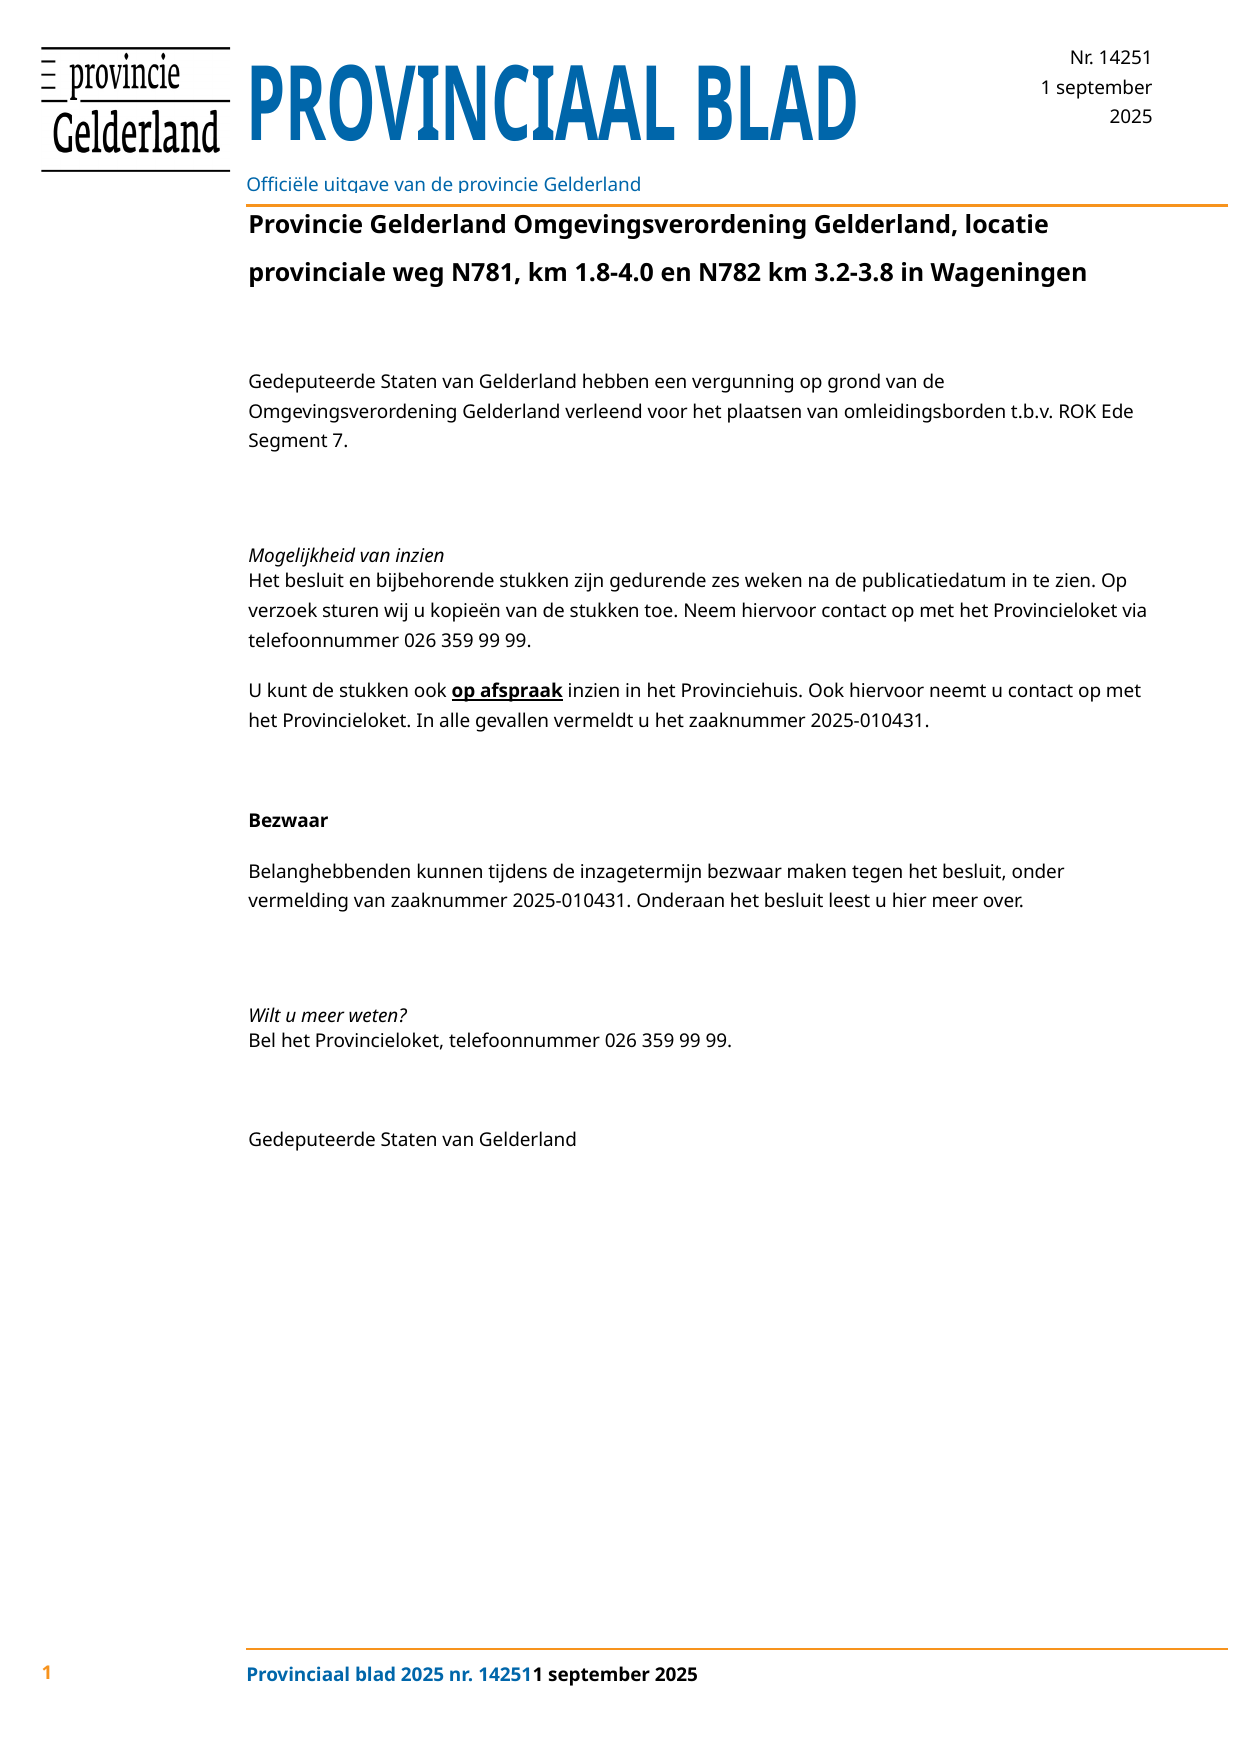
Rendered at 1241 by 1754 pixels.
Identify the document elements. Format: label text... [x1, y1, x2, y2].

text Bezwaar [248, 808, 1152, 833]
text Mogelijkheid van inzien [248, 542, 1152, 568]
text Wilt u meer weten? [248, 1002, 1152, 1028]
text Gedeputeerde Staten van Gelderland hebben een vergunning op grond van de Omgevingsverordening Gelderland verleend voor het plaatsen van omleidingsborden t.b.v. ROK Ede Segment 7. [248, 368, 1152, 453]
text Belanghebbenden kunnen tijdens de inzagetermijn bezwaar maken tegen het besluit, onder vermelding van zaaknummer 2025-010431. Onderaan het besluit leest u hier meer over. [248, 858, 1152, 913]
text Bel het Provincieloket, telefoonnummer 026 359 99 99. [248, 1028, 1152, 1053]
text Gedeputeerde Staten van Gelderland [248, 1126, 1152, 1152]
text U kunt de stukken ook op afspraak inzien in het Provinciehuis. Ook hiervoor neemt u contact op met het Provincieloket. In alle gevallen vermeldt u het zaaknummer 2025-010431. [248, 677, 1152, 732]
picture [41, 47, 231, 172]
text Provincie Gelderland Omgevingsverordening Gelderland, locatie provinciale weg N781, km 1.8-4.0 en N782 km 3.2-3.8 in Wageningen [248, 207, 1152, 288]
text Het besluit en bijbehorende stukken zijn gedurende zes weken na de publicatiedatum in te zien. Op verzoek sturen wij u kopieën van de stukken toe. Neem hiervoor contact op met het Provincieloket via telefoonnummer 026 359 99 99. [248, 568, 1152, 652]
